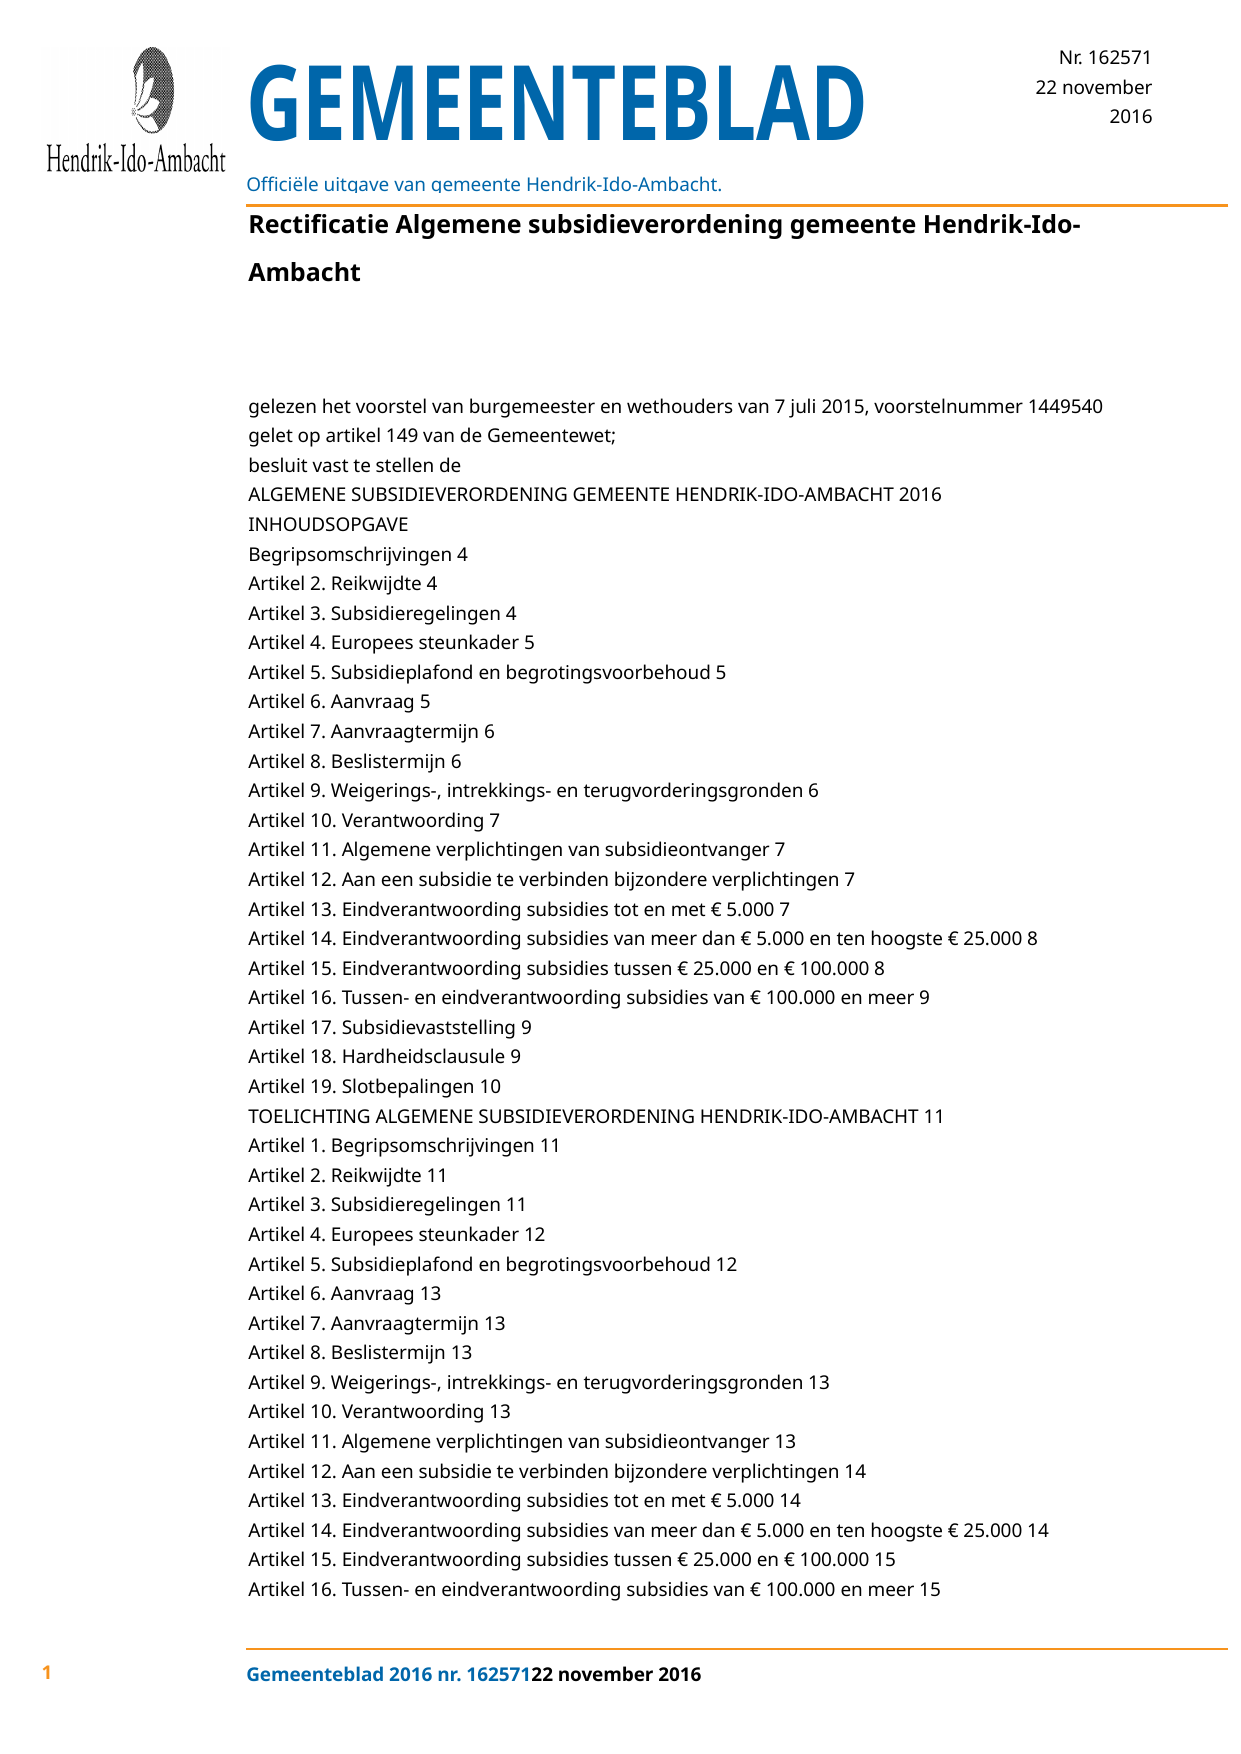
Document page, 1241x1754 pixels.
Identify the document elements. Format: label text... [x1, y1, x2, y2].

text Artikel 3. Subsidieregelingen 11 [248, 1192, 1152, 1217]
text Artikel 19. Slotbepalingen 10 [248, 1073, 1152, 1099]
text Artikel 14. Eindverantwoording subsidies van meer dan € 5.000 en ten hoogste € 25.000 14 [248, 1517, 1152, 1543]
text Artikel 11. Algemene verplichtingen van subsidieontvanger 7 [248, 837, 1152, 862]
text Artikel 12. Aan een subsidie te verbinden bijzondere verplichtingen 7 [248, 866, 1152, 892]
text Artikel 7. Aanvraagtermijn 6 [248, 718, 1152, 744]
text Artikel 9. Weigerings-, intrekkings- en terugvorderingsgronden 13 [248, 1369, 1152, 1395]
text Artikel 10. Verantwoording 13 [248, 1399, 1152, 1424]
text Artikel 3. Subsidieregelingen 4 [248, 600, 1152, 626]
picture [41, 47, 231, 172]
text Artikel 11. Algemene verplichtingen van subsidieontvanger 13 [248, 1428, 1152, 1454]
text INHOUDSOPGAVE [248, 511, 1152, 537]
text Rectificatie Algemene subsidieverordening gemeente Hendrik-Ido-Ambacht [248, 207, 1152, 288]
text Artikel 13. Eindverantwoording subsidies tot en met € 5.000 14 [248, 1487, 1152, 1513]
text gelezen het voorstel van burgemeester en wethouders van 7 juli 2015, voorstelnummer 1449540 [248, 393, 1152, 419]
text Artikel 6. Aanvraag 5 [248, 689, 1152, 714]
text Artikel 7. Aanvraagtermijn 13 [248, 1310, 1152, 1336]
text Begripsomschrijvingen 4 [248, 541, 1152, 567]
text Artikel 15. Eindverantwoording subsidies tussen € 25.000 en € 100.000 15 [248, 1547, 1152, 1572]
text Artikel 16. Tussen- en eindverantwoording subsidies van € 100.000 en meer 9 [248, 984, 1152, 1010]
text Artikel 17. Subsidievaststelling 9 [248, 1014, 1152, 1040]
text Artikel 5. Subsidieplafond en begrotingsvoorbehoud 12 [248, 1251, 1152, 1277]
text gelet op artikel 149 van de Gemeentewet; [248, 422, 1152, 448]
text Artikel 2. Reikwijdte 11 [248, 1162, 1152, 1188]
text Artikel 5. Subsidieplafond en begrotingsvoorbehoud 5 [248, 659, 1152, 685]
text Artikel 12. Aan een subsidie te verbinden bijzondere verplichtingen 14 [248, 1458, 1152, 1484]
text Artikel 6. Aanvraag 13 [248, 1280, 1152, 1306]
text TOELICHTING ALGEMENE SUBSIDIEVERORDENING HENDRIK-IDO-AMBACHT 11 [248, 1103, 1152, 1129]
text Artikel 13. Eindverantwoording subsidies tot en met € 5.000 7 [248, 896, 1152, 922]
text Artikel 1. Begripsomschrijvingen 11 [248, 1132, 1152, 1158]
text Artikel 9. Weigerings-, intrekkings- en terugvorderingsgronden 6 [248, 777, 1152, 803]
text Artikel 8. Beslistermijn 6 [248, 748, 1152, 774]
text Artikel 18. Hardheidsclausule 9 [248, 1044, 1152, 1069]
text Artikel 4. Europees steunkader 12 [248, 1221, 1152, 1247]
text Artikel 4. Europees steunkader 5 [248, 629, 1152, 655]
text Artikel 15. Eindverantwoording subsidies tussen € 25.000 en € 100.000 8 [248, 955, 1152, 981]
text besluit vast te stellen de [248, 452, 1152, 478]
text Artikel 8. Beslistermijn 13 [248, 1339, 1152, 1365]
text Artikel 10. Verantwoording 7 [248, 807, 1152, 833]
text Artikel 14. Eindverantwoording subsidies van meer dan € 5.000 en ten hoogste € 25.000 8 [248, 925, 1152, 951]
text ALGEMENE SUBSIDIEVERORDENING GEMEENTE HENDRIK-IDO-AMBACHT 2016 [248, 482, 1152, 507]
text Artikel 16. Tussen- en eindverantwoording subsidies van € 100.000 en meer 15 [248, 1576, 1152, 1602]
text Artikel 2. Reikwijdte 4 [248, 570, 1152, 596]
